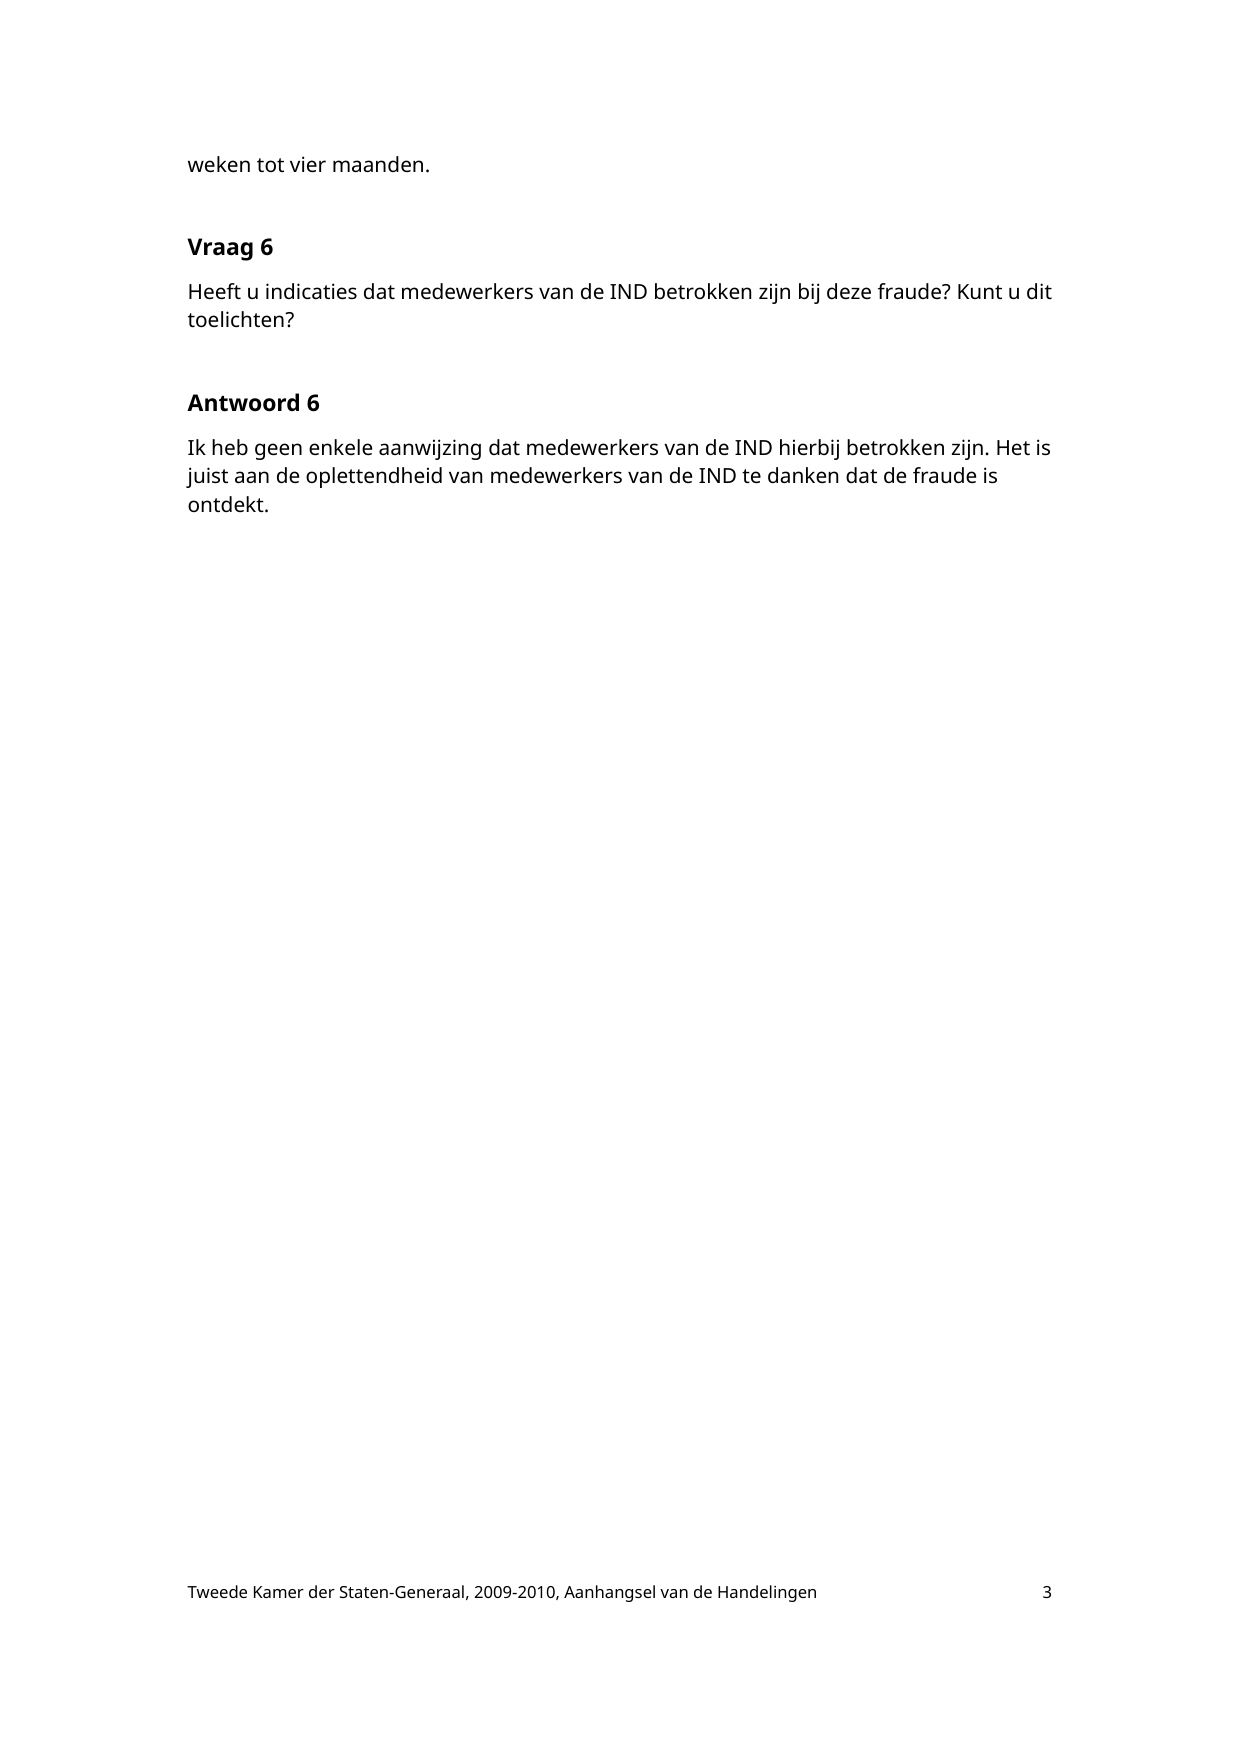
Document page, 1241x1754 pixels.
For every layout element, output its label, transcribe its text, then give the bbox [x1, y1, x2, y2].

text weken tot vier maanden. [187, 150, 1053, 178]
subtitle Antwoord 6 [187, 387, 1053, 418]
text Ik heb geen enkele aanwijzing dat medewerkers van de IND hierbij betrokken zijn. Het is juist aan de oplettendheid van medewerkers van de IND te danken dat de fraude is ontdekt. [187, 433, 1053, 518]
subtitle Vraag 6 [187, 231, 1053, 262]
text Heeft u indicaties dat medewerkers van de IND betrokken zijn bij deze fraude? Kunt u dit toelichten? [187, 277, 1053, 334]
